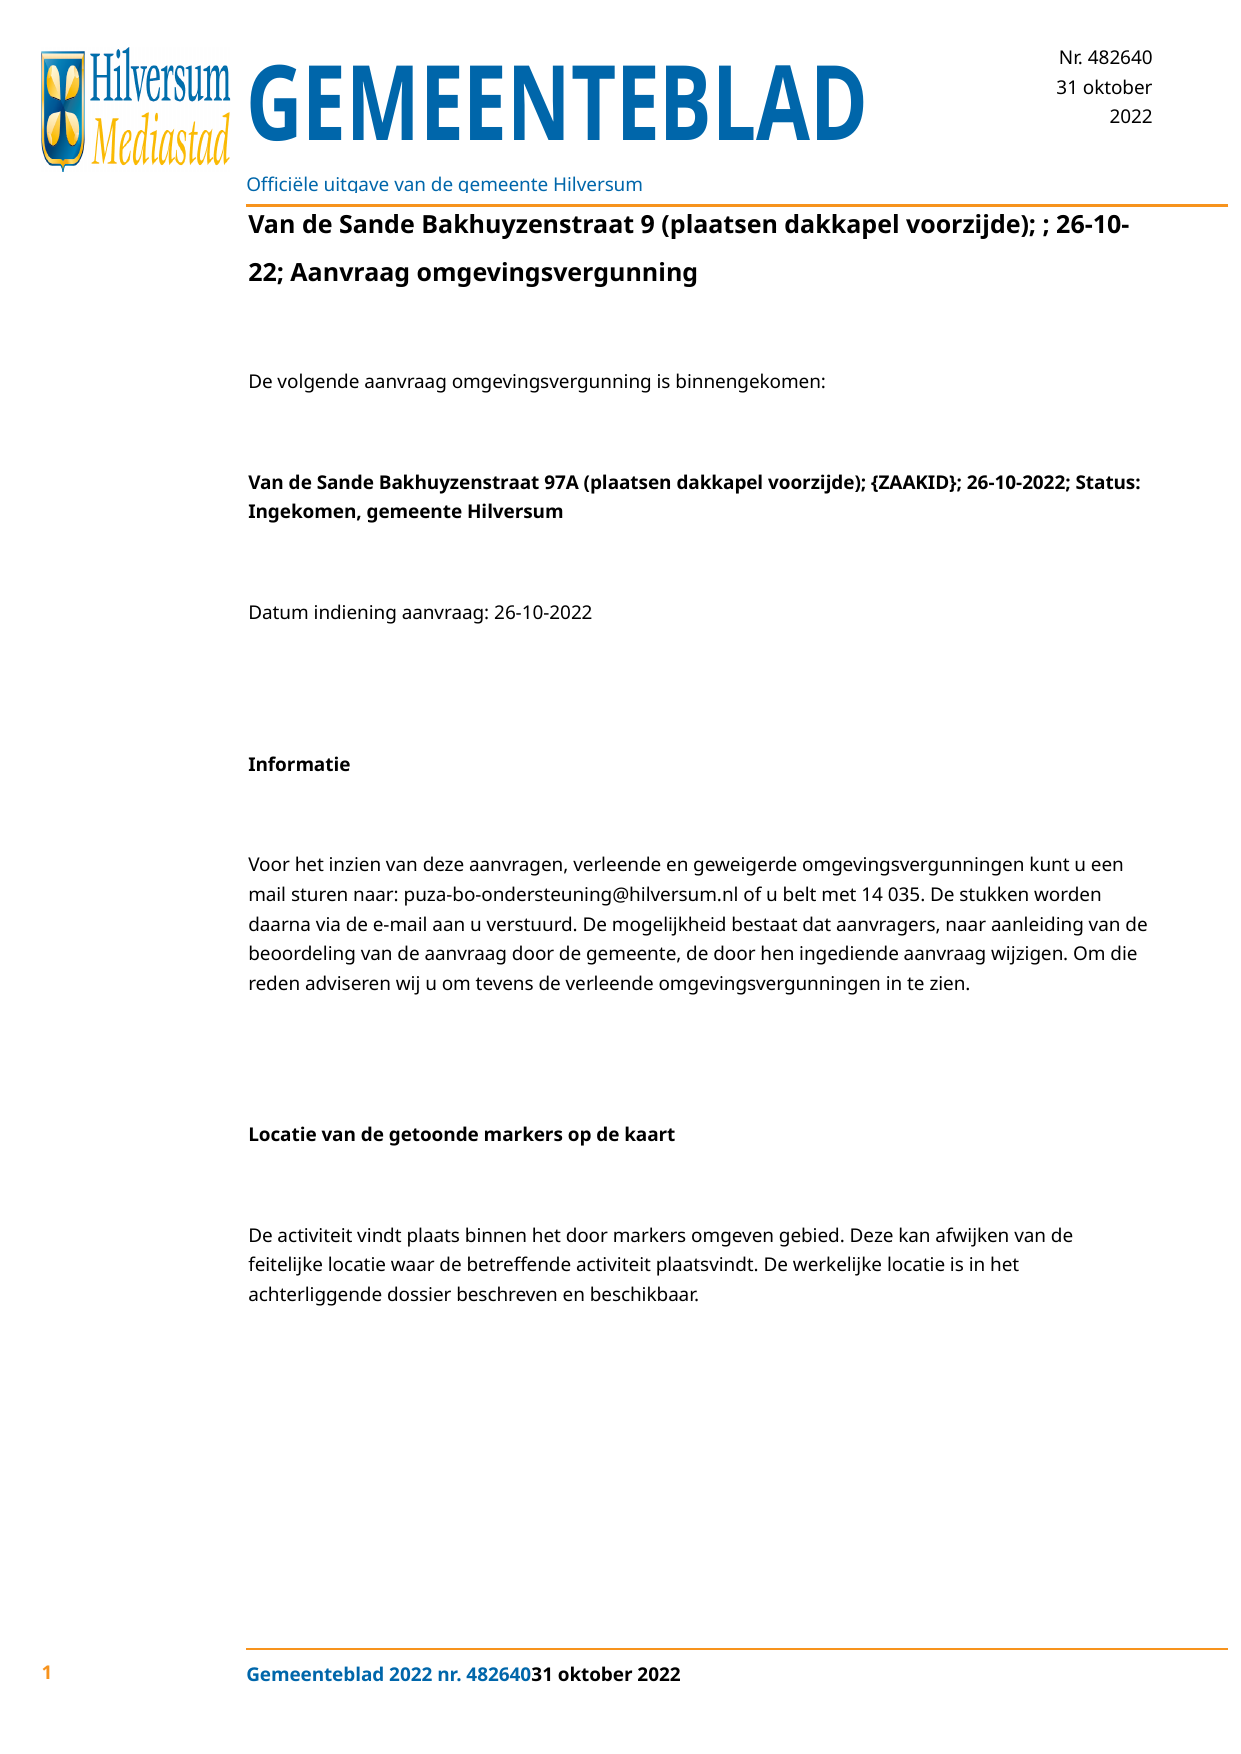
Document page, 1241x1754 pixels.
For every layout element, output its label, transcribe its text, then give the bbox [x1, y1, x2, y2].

text Informatie [248, 751, 1152, 777]
text Datum indiening aanvraag: 26-10-2022 [248, 599, 1152, 625]
text Locatie van de getoonde markers op de kaart [248, 1121, 1152, 1147]
text Van de Sande Bakhuyzenstraat 97A (plaatsen dakkapel voorzijde); {ZAAKID}; 26-10-2022; Status: Ingekomen, gemeente Hilversum [248, 469, 1152, 524]
text Voor het inzien van deze aanvragen, verleende en geweigerde omgevingsvergunningen kunt u een mail sturen naar: puza-bo-ondersteuning@hilversum.nl of u belt met 14 035. De stukken worden daarna via de e-mail aan u verstuurd. De mogelijkheid bestaat dat aanvragers, naar aanleiding van de beoordeling van de aanvraag door de gemeente, de door hen ingediende aanvraag wijzigen. Om die reden adviseren wij u om tevens de verleende omgevingsvergunningen in te zien. [248, 852, 1152, 996]
picture [41, 47, 231, 172]
text De volgende aanvraag omgevingsvergunning is binnengekomen: [248, 368, 1152, 394]
text De activiteit vindt plaats binnen het door markers omgeven gebied. Deze kan afwijken van de feitelijke locatie waar de betreffende activiteit plaatsvindt. De werkelijke locatie is in het achterliggende dossier beschreven en beschikbaar. [248, 1222, 1152, 1307]
text Van de Sande Bakhuyzenstraat 9 (plaatsen dakkapel voorzijde); ; 26-10-22; Aanvraag omgevingsvergunning [248, 207, 1152, 288]
